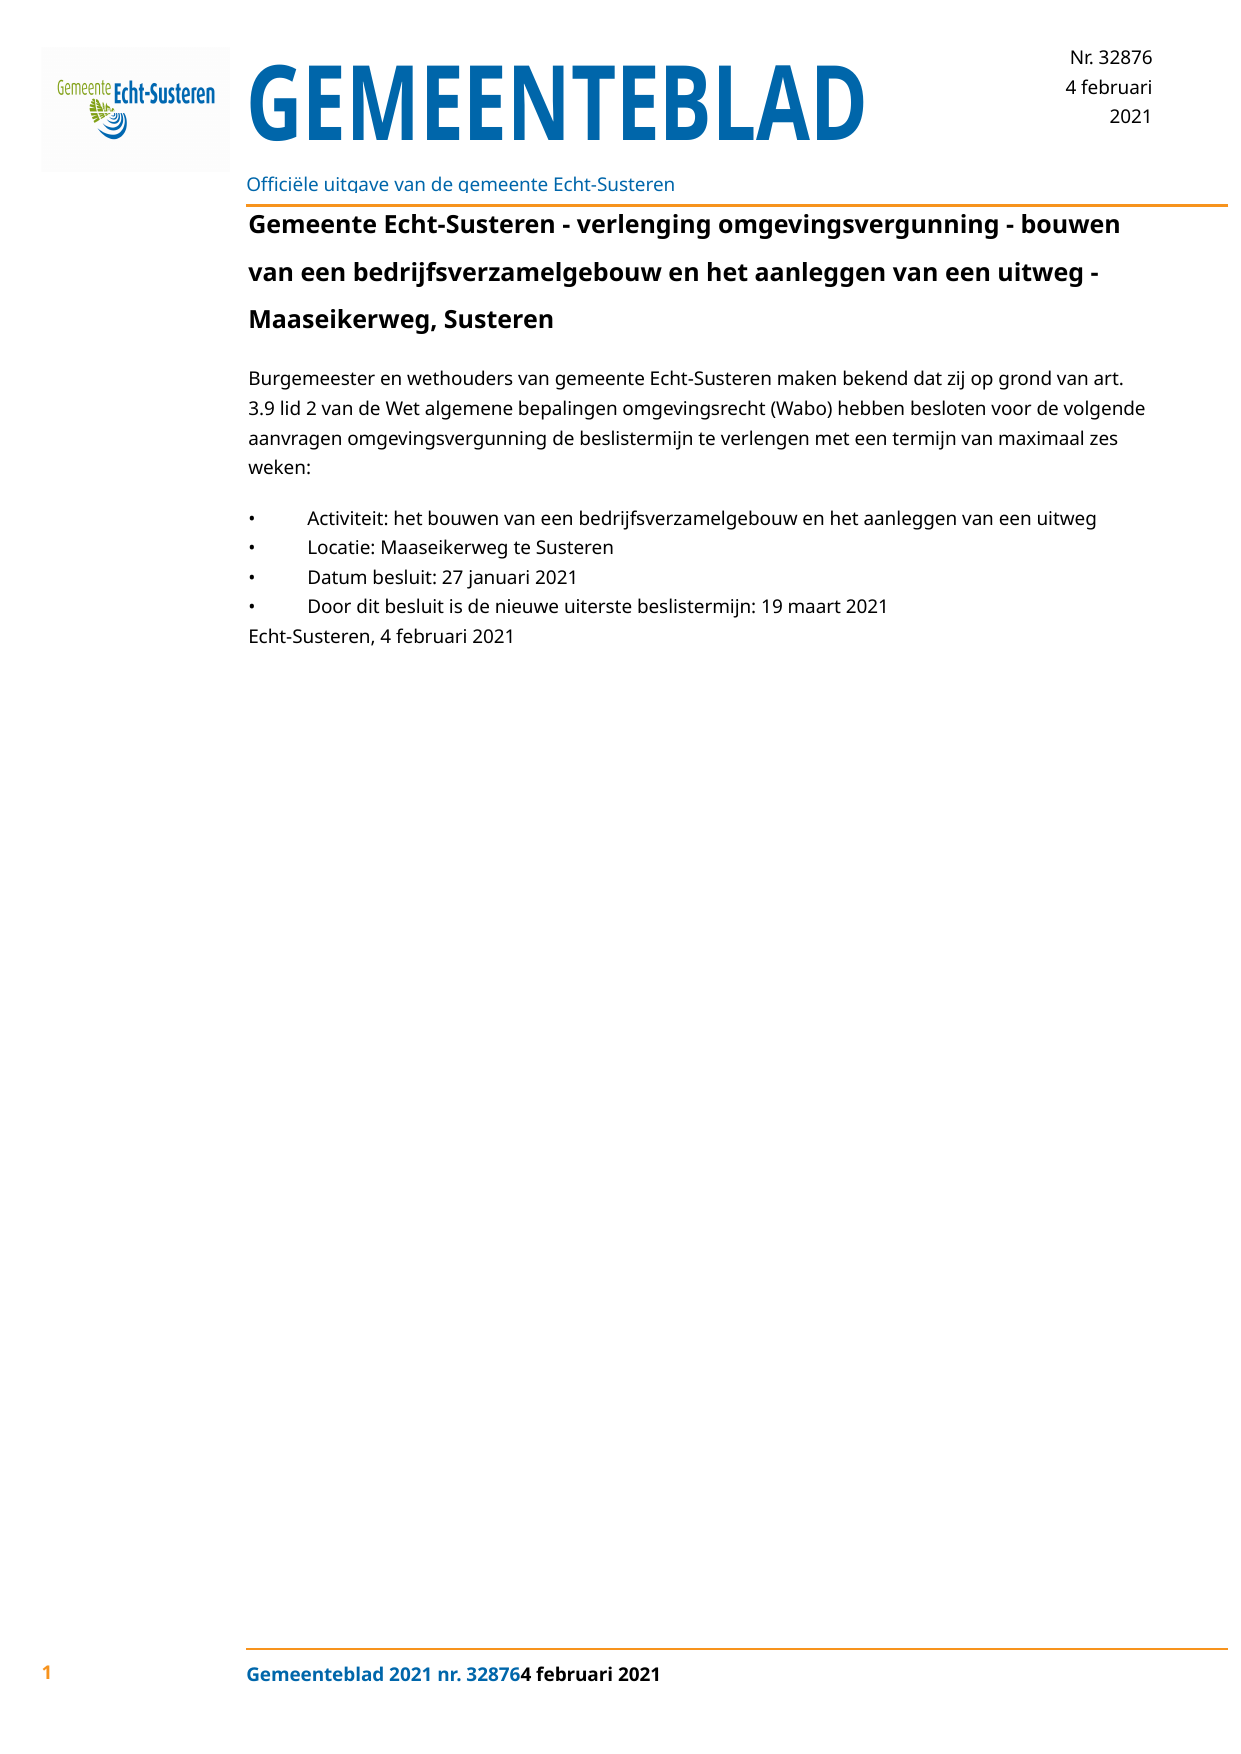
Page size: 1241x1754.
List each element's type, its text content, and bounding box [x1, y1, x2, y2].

list Door dit besluit is de nieuwe uiterste beslistermijn: 19 maart 2021 [248, 593, 1152, 619]
picture [41, 47, 231, 172]
list Datum besluit: 27 januari 2021 [248, 564, 1152, 589]
text Burgemeester en wethouders van gemeente Echt-Susteren maken bekend dat zij op grond van art. 3.9 lid 2 van de Wet algemene bepalingen omgevingsrecht (Wabo) hebben besloten voor de volgende aanvragen omgevingsvergunning de beslistermijn te verlengen met een termijn van maximaal zes weken: [248, 366, 1152, 480]
text Echt-Susteren, 4 februari 2021 [248, 623, 1152, 649]
list Activiteit: het bouwen van een bedrijfsverzamelgebouw en het aanleggen van een uitweg [248, 505, 1152, 530]
text Gemeente Echt-Susteren - verlenging omgevingsvergunning - bouwen van een bedrijfsverzamelgebouw en het aanleggen van een uitweg - Maaseikerweg, Susteren [248, 207, 1152, 336]
list Locatie: Maaseikerweg te Susteren [248, 534, 1152, 560]
